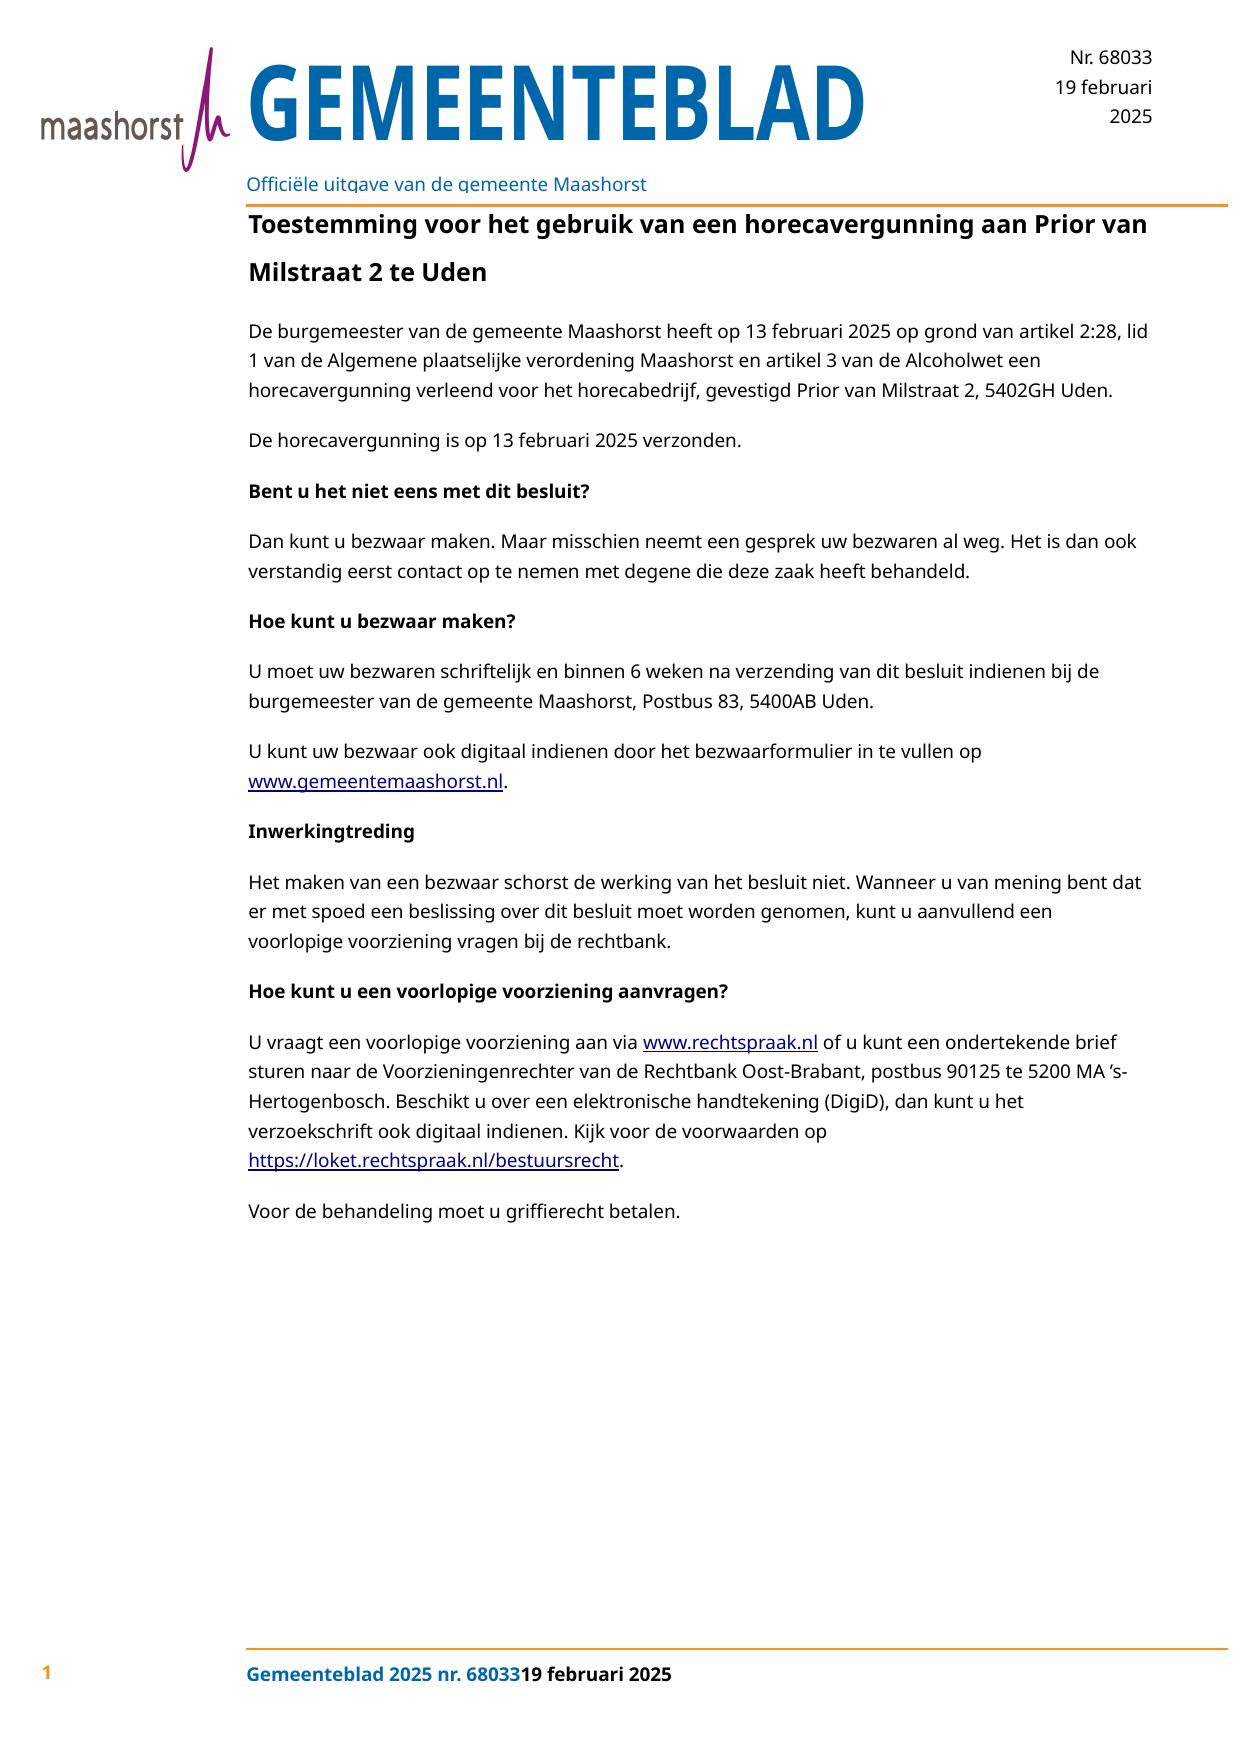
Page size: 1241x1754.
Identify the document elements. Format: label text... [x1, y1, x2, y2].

text Het maken van een bezwaar schorst de werking van het besluit niet. Wanneer u van mening bent dat er met spoed een beslissing over dit besluit moet worden genomen, kunt u aanvullend een voorlopige voorziening vragen bij de rechtbank. [248, 869, 1152, 954]
text Toestemming voor het gebruik van een horecavergunning aan Prior van Milstraat 2 te Uden [248, 207, 1152, 288]
text U moet uw bezwaren schriftelijk en binnen 6 weken na verzending van dit besluit indienen bij de burgemeester van de gemeente Maashorst, Postbus 83, 5400AB Uden. [248, 659, 1152, 714]
text Dan kunt u bezwaar maken. Maar misschien neemt een gesprek uw bezwaren al weg. Het is dan ook verstandig eerst contact op te nemen met degene die deze zaak heeft behandeld. [248, 528, 1152, 584]
text De burgemeester van de gemeente Maashorst heeft op 13 februari 2025 op grond van artikel 2:28, lid 1 van de Algemene plaatselijke verordening Maashorst en artikel 3 van de Alcoholwet een horecavergunning verleend voor het horecabedrijf, gevestigd Prior van Milstraat 2, 5402GH Uden. [248, 318, 1152, 403]
text Bent u het niet eens met dit besluit? [248, 478, 1152, 504]
text U kunt uw bezwaar ook digitaal indienen door het bezwaarformulier in te vullen op www.gemeentemaashorst.nl. [248, 739, 1152, 794]
text U vraagt een voorlopige voorziening aan via www.rechtspraak.nl of u kunt een ondertekende brief sturen naar de Voorzieningenrechter van de Rechtbank Oost-Brabant, postbus 90125 te 5200 MA ’s-Hertogenbosch. Beschikt u over een elektronische handtekening (DigiD), dan kunt u het verzoekschrift ook digitaal indienen. Kijk voor de voorwaarden op https://loket.rechtspraak.nl/bestuursrecht. [248, 1029, 1152, 1173]
picture [41, 47, 231, 172]
text Hoe kunt u een voorlopige voorziening aanvragen? [248, 979, 1152, 1004]
text Voor de behandeling moet u griffierecht betalen. [248, 1198, 1152, 1224]
text Inwerkingtreding [248, 819, 1152, 844]
text Hoe kunt u bezwaar maken? [248, 608, 1152, 634]
text De horecavergunning is op 13 februari 2025 verzonden. [248, 427, 1152, 453]
